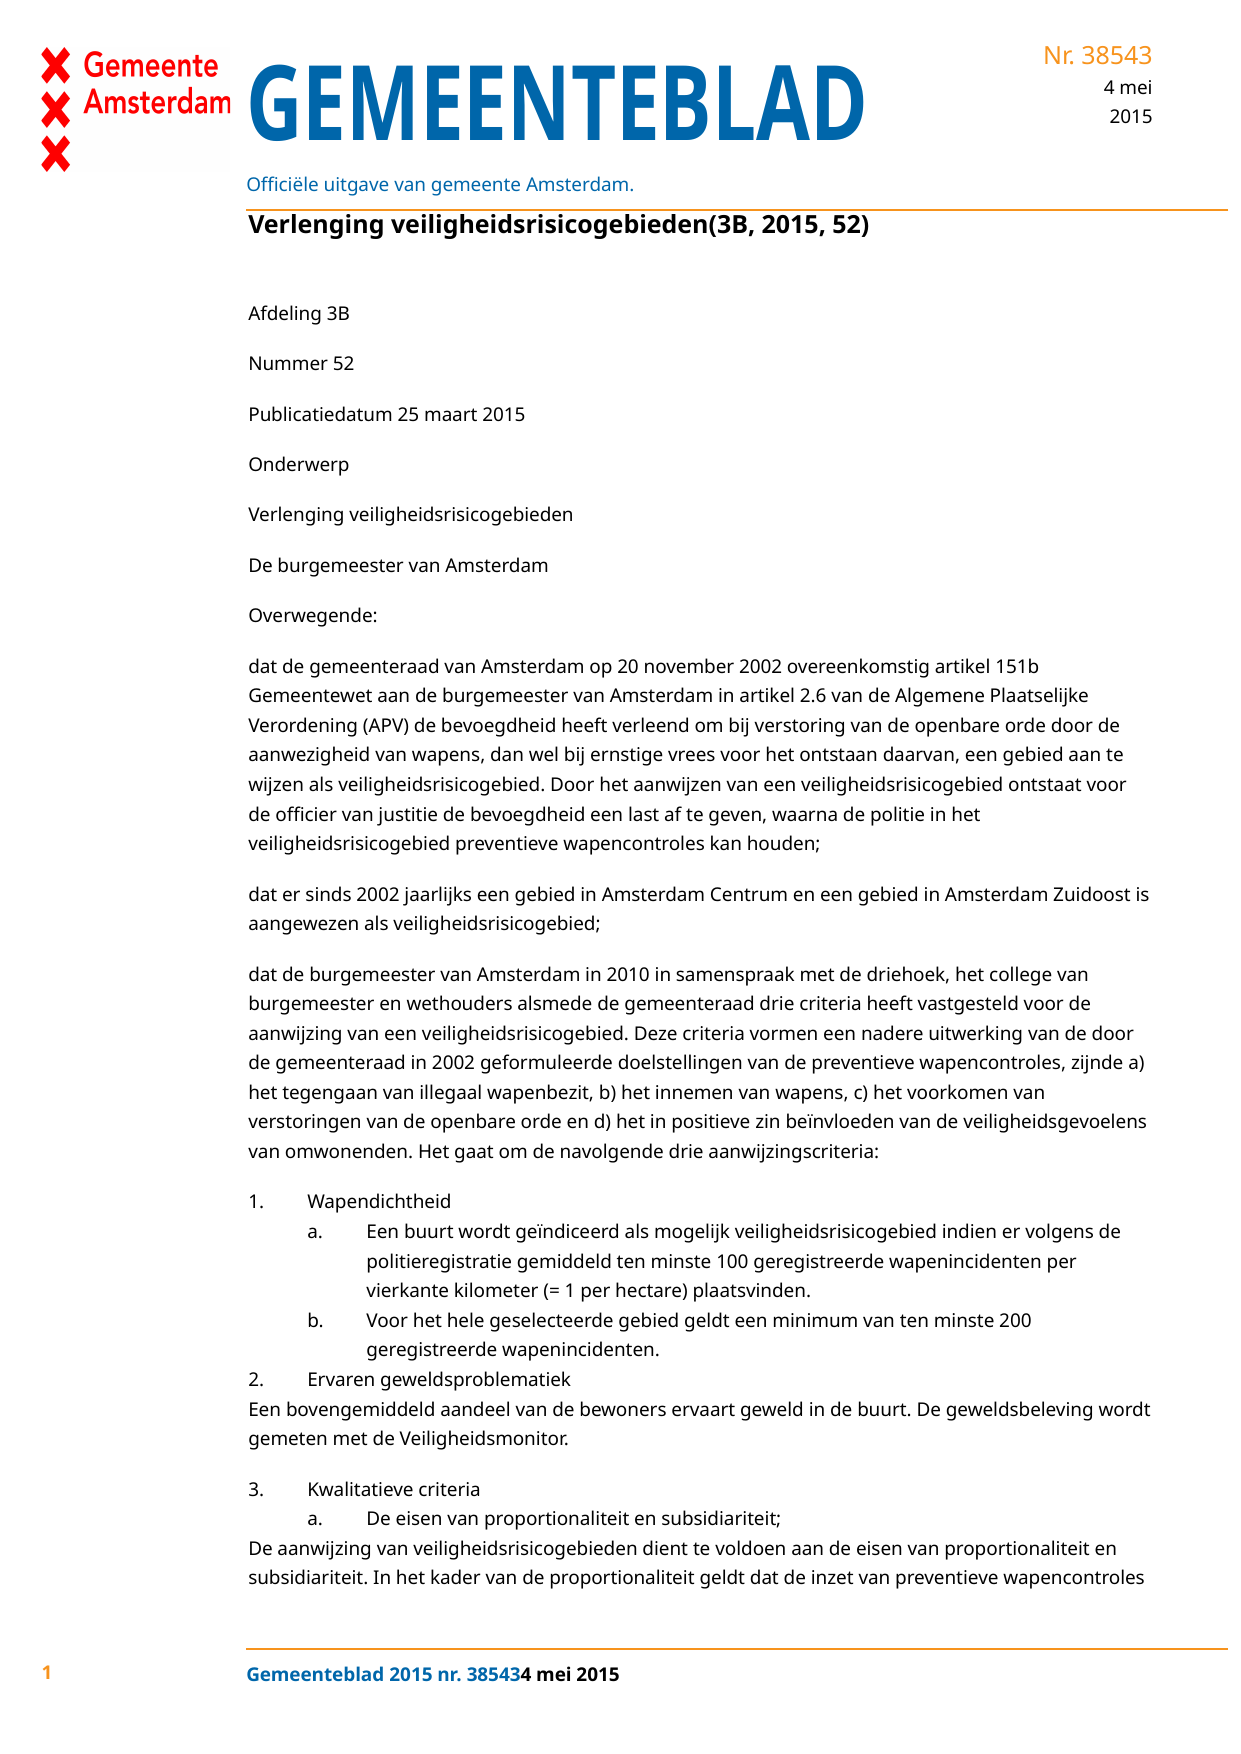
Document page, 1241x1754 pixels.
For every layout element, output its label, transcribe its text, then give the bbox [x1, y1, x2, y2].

text Verlenging veiligheidsrisicogebieden [248, 502, 1152, 527]
text Verlenging veiligheidsrisicogebieden(3B, 2015, 52) [248, 211, 1152, 241]
text dat de burgemeester van Amsterdam in 2010 in samenspraak met de driehoek, het college van burgemeester en wethouders alsmede de gemeenteraad drie criteria heeft vastgesteld voor de aanwijzing van een veiligheidsrisicogebied. Deze criteria vormen een nadere uitwerking van de door de gemeenteraad in 2002 geformuleerde doelstellingen van de preventieve wapencontroles, zijnde a) het tegengaan van illegaal wapenbezit, b) het innemen van wapens, c) het voorkomen van verstoringen van de openbare orde en d) het in positieve zin beïnvloeden van de veiligheidsgevoelens van omwonenden. Het gaat om de navolgende drie aanwijzingscriteria: [248, 961, 1152, 1164]
text Onderwerp [248, 451, 1152, 477]
text De burgemeester van Amsterdam [248, 552, 1152, 578]
list Wapendichtheid [248, 1189, 1152, 1214]
picture [41, 47, 231, 172]
text Publicatiedatum 25 maart 2015 [248, 401, 1152, 426]
text Een bovengemiddeld aandeel van de bewoners ervaart geweld in de buurt. De geweldsbeleving wordt gemeten met de Veiligheidsmonitor. [248, 1396, 1152, 1451]
text De aanwijzing van veiligheidsrisicogebieden dient te voldoen aan de eisen van proportionaliteit en subsidiariteit. In het kader van de proportionaliteit geldt dat de inzet van preventieve wapencontroles [248, 1535, 1152, 1590]
list Ervaren geweldsproblematiek [248, 1366, 1152, 1392]
text Nummer 52 [248, 350, 1152, 376]
list Een buurt wordt geïndiceerd als mogelijk veiligheidsrisicogebied indien er volgens de politieregistratie gemiddeld ten minste 100 geregistreerde wapenincidenten per vierkante kilometer (= 1 per hectare) plaatsvinden. [307, 1218, 1152, 1303]
text dat de gemeenteraad van Amsterdam op 20 november 2002 overeenkomstig artikel 151b Gemeentewet aan de burgemeester van Amsterdam in artikel 2.6 van de Algemene Plaatselijke Verordening (APV) de bevoegdheid heeft verleend om bij verstoring van de openbare orde door de aanwezigheid van wapens, dan wel bij ernstige vrees voor het ontstaan daarvan, een gebied aan te wijzen als veiligheidsrisicogebied. Door het aanwijzen van een veiligheidsrisicogebied ontstaat voor de officier van justitie de bevoegdheid een last af te geven, waarna de politie in het veiligheidsrisicogebied preventieve wapencontroles kan houden; [248, 653, 1152, 856]
list Kwalitatieve criteria [248, 1476, 1152, 1501]
list Voor het hele geselecteerde gebied geldt een minimum van ten minste 200 geregistreerde wapenincidenten. [307, 1307, 1152, 1362]
text dat er sinds 2002 jaarlijks een gebied in Amsterdam Centrum en een gebied in Amsterdam Zuidoost is aangewezen als veiligheidsrisicogebied; [248, 881, 1152, 936]
list De eisen van proportionaliteit en subsidiariteit; [307, 1505, 1152, 1531]
text Overwegende: [248, 602, 1152, 628]
text Afdeling 3B [248, 300, 1152, 326]
